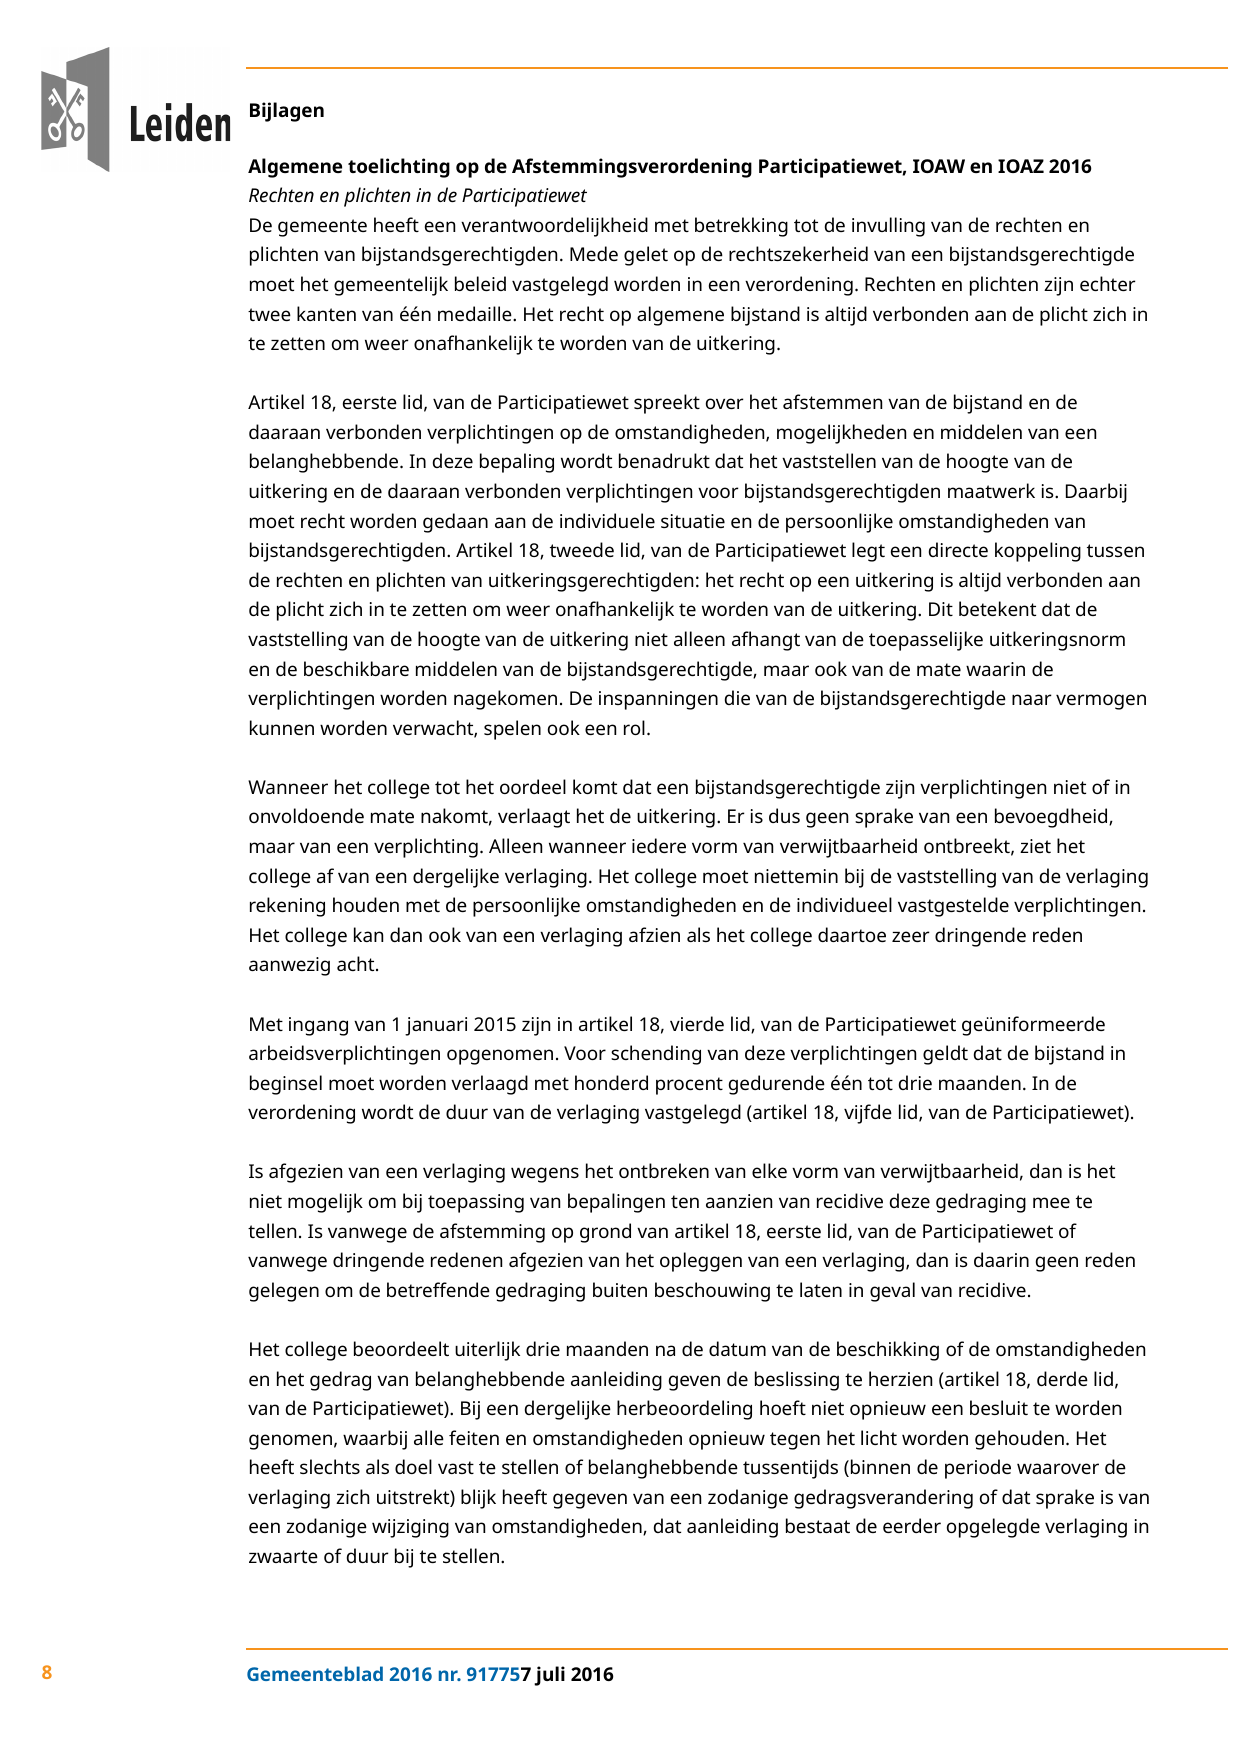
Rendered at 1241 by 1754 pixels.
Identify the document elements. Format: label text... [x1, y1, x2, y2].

picture [41, 47, 231, 172]
text Rechten en plichten in de Participatiewet [248, 182, 1152, 208]
text Is afgezien van een verlaging wegens het ontbreken van elke vorm van verwijtbaarheid, dan is het niet mogelijk om bij toepassing van bepalingen ten aanzien van recidive deze gedraging mee te tellen. Is vanwege de afstemming op grond van artikel 18, eerste lid, van de Participatiewet of vanwege dringende redenen afgezien van het opleggen van een verlaging, dan is daarin geen reden gelegen om de betreffende gedraging buiten beschouwing te laten in geval van recidive. [248, 1159, 1152, 1303]
text De gemeente heeft een verantwoordelijkheid met betrekking tot de invulling van de rechten en plichten van bijstandsgerechtigden. Mede gelet op de rechtszekerheid van een bijstandsgerechtigde moet het gemeentelijk beleid vastgelegd worden in een verordening. Rechten en plichten zijn echter twee kanten van één medaille. Het recht op algemene bijstand is altijd verbonden aan de plicht zich in te zetten om weer onafhankelijk te worden van de uitkering. [248, 212, 1152, 356]
text Bijlagen [248, 95, 1152, 123]
text Artikel 18, eerste lid, van de Participatiewet spreekt over het afstemmen van de bijstand en de daaraan verbonden verplichtingen op de omstandigheden, mogelijkheden en middelen van een belanghebbende. In deze bepaling wordt benadrukt dat het vaststellen van de hoogte van de uitkering en de daaraan verbonden verplichtingen voor bijstandsgerechtigden maatwerk is. Daarbij moet recht worden gedaan aan de individuele situatie en de persoonlijke omstandigheden van bijstandsgerechtigden. Artikel 18, tweede lid, van de Participatiewet legt een directe koppeling tussen de rechten en plichten van uitkeringsgerechtigden: het recht op een uitkering is altijd verbonden aan de plicht zich in te zetten om weer onafhankelijk te worden van de uitkering. Dit betekent dat de vaststelling van de hoogte van de uitkering niet alleen afhangt van de toepasselijke uitkeringsnorm en de beschikbare middelen van de bijstandsgerechtigde, maar ook van de mate waarin de verplichtingen worden nagekomen. De inspanningen die van de bijstandsgerechtigde naar vermogen kunnen worden verwacht, spelen ook een rol. [248, 389, 1152, 741]
text Algemene toelichting op de Afstemmingsverordening Participatiewet, IOAW en IOAZ 2016 [248, 153, 1152, 179]
text Het college beoordeelt uiterlijk drie maanden na de datum van de beschikking of de omstandigheden en het gedrag van belanghebbende aanleiding geven de beslissing te herzien (artikel 18, derde lid, van de Participatiewet). Bij een dergelijke herbeoordeling hoeft niet opnieuw een besluit te worden genomen, waarbij alle feiten en omstandigheden opnieuw tegen het licht worden gehouden. Het heeft slechts als doel vast te stellen of belanghebbende tussentijds (binnen de periode waarover de verlaging zich uitstrekt) blijk heeft gegeven van een zodanige gedragsverandering of dat sprake is van een zodanige wijziging van omstandigheden, dat aanleiding bestaat de eerder opgelegde verlaging in zwaarte of duur bij te stellen. [248, 1336, 1152, 1569]
text Wanneer het college tot het oordeel komt dat een bijstandsgerechtigde zijn verplichtingen niet of in onvoldoende mate nakomt, verlaagt het de uitkering. Er is dus geen sprake van een bevoegdheid, maar van een verplichting. Alleen wanneer iedere vorm van verwijtbaarheid ontbreekt, ziet het college af van een dergelijke verlaging. Het college moet niettemin bij de vaststelling van de verlaging rekening houden met de persoonlijke omstandigheden en de individueel vastgestelde verplichtingen. Het college kan dan ook van een verlaging afzien als het college daartoe zeer dringende reden aanwezig acht. [248, 774, 1152, 977]
text Met ingang van 1 januari 2015 zijn in artikel 18, vierde lid, van de Participatiewet geüniformeerde arbeidsverplichtingen opgenomen. Voor schending van deze verplichtingen geldt dat de bijstand in beginsel moet worden verlaagd met honderd procent gedurende één tot drie maanden. In de verordening wordt de duur van de verlaging vastgelegd (artikel 18, vijfde lid, van de Participatiewet). [248, 1011, 1152, 1125]
